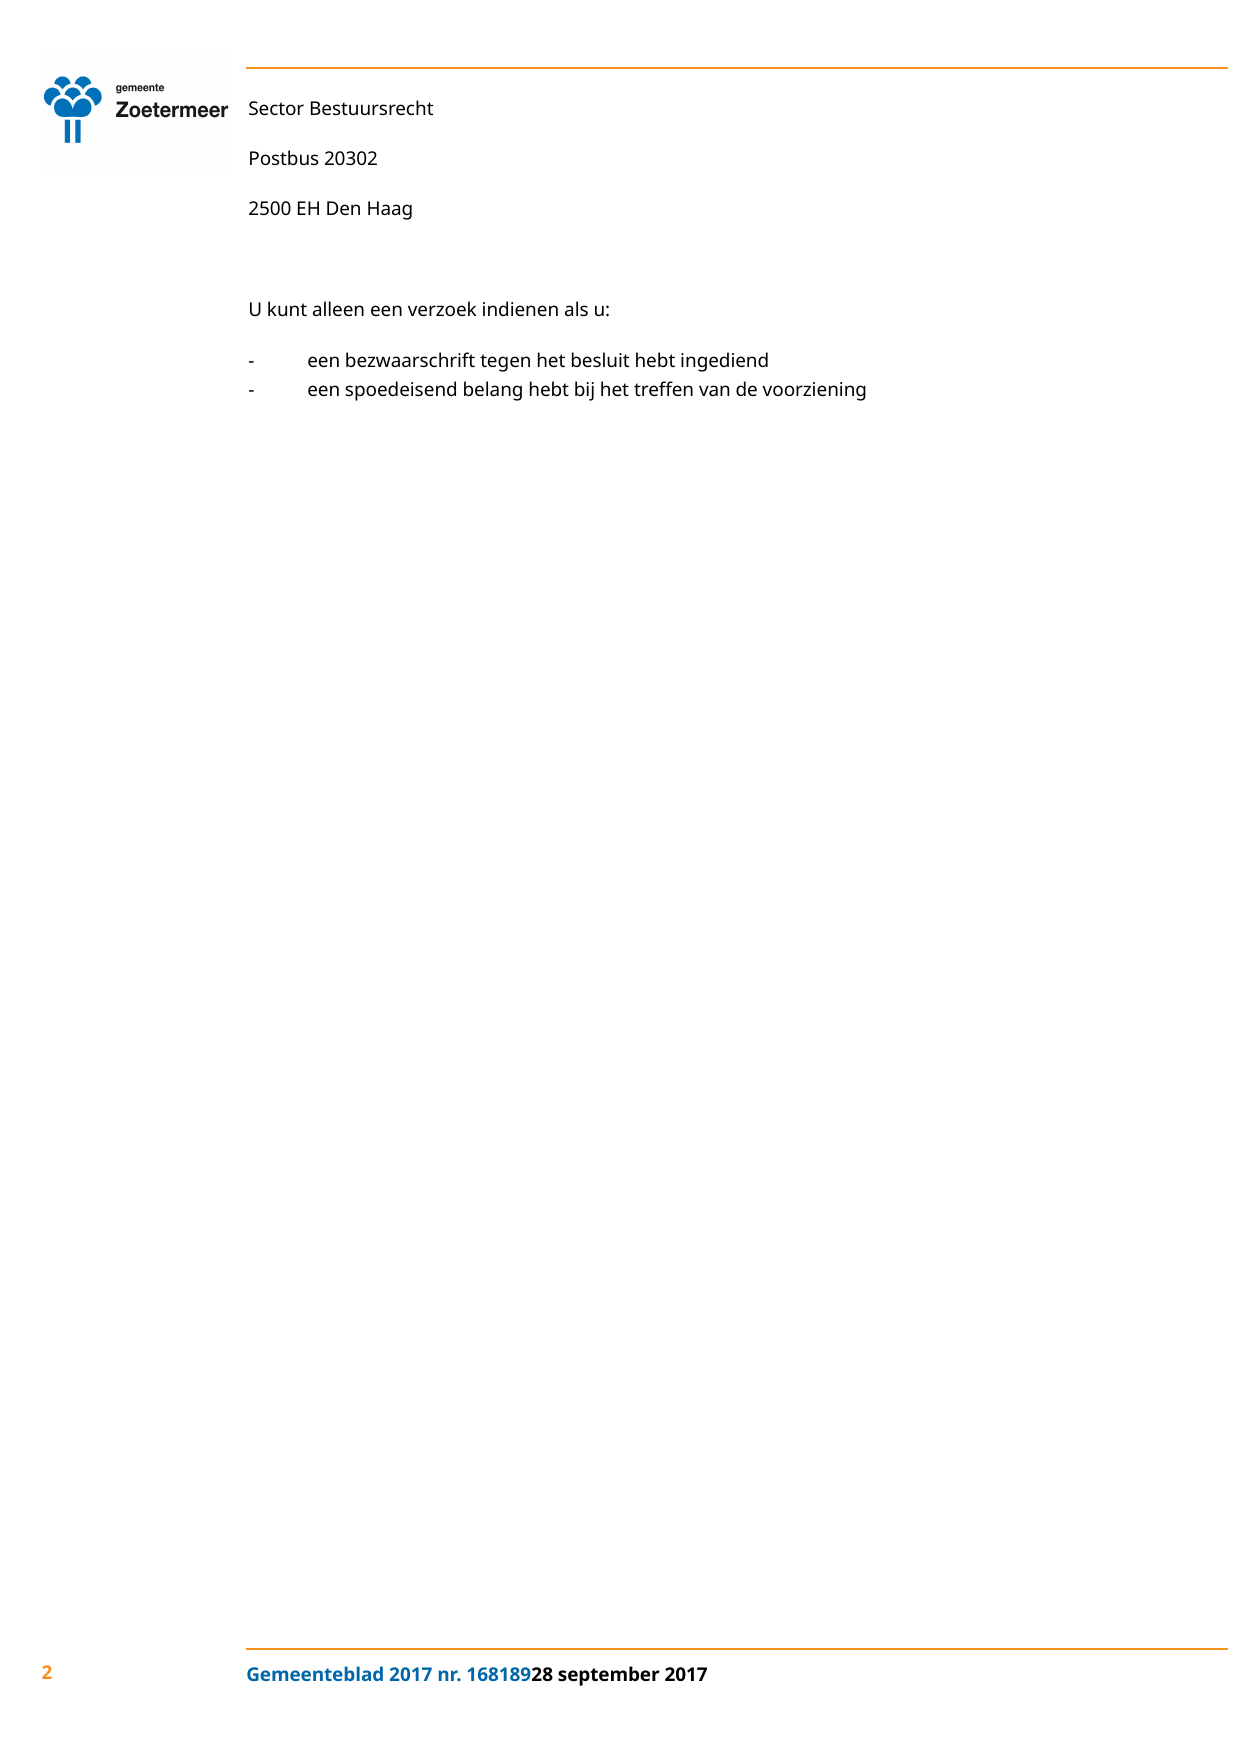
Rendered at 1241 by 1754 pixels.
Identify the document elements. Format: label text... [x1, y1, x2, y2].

text 2500 EH Den Haag [248, 196, 1152, 221]
list een spoedeisend belang hebt bij het treffen van de voorziening [248, 376, 1152, 402]
text U kunt alleen een verzoek indienen als u: [248, 296, 1152, 322]
list een bezwaarschrift tegen het besluit hebt ingediend [248, 347, 1152, 373]
picture [41, 47, 231, 172]
text Sector Bestuursrecht [248, 95, 1152, 121]
text Postbus 20302 [248, 145, 1152, 171]
